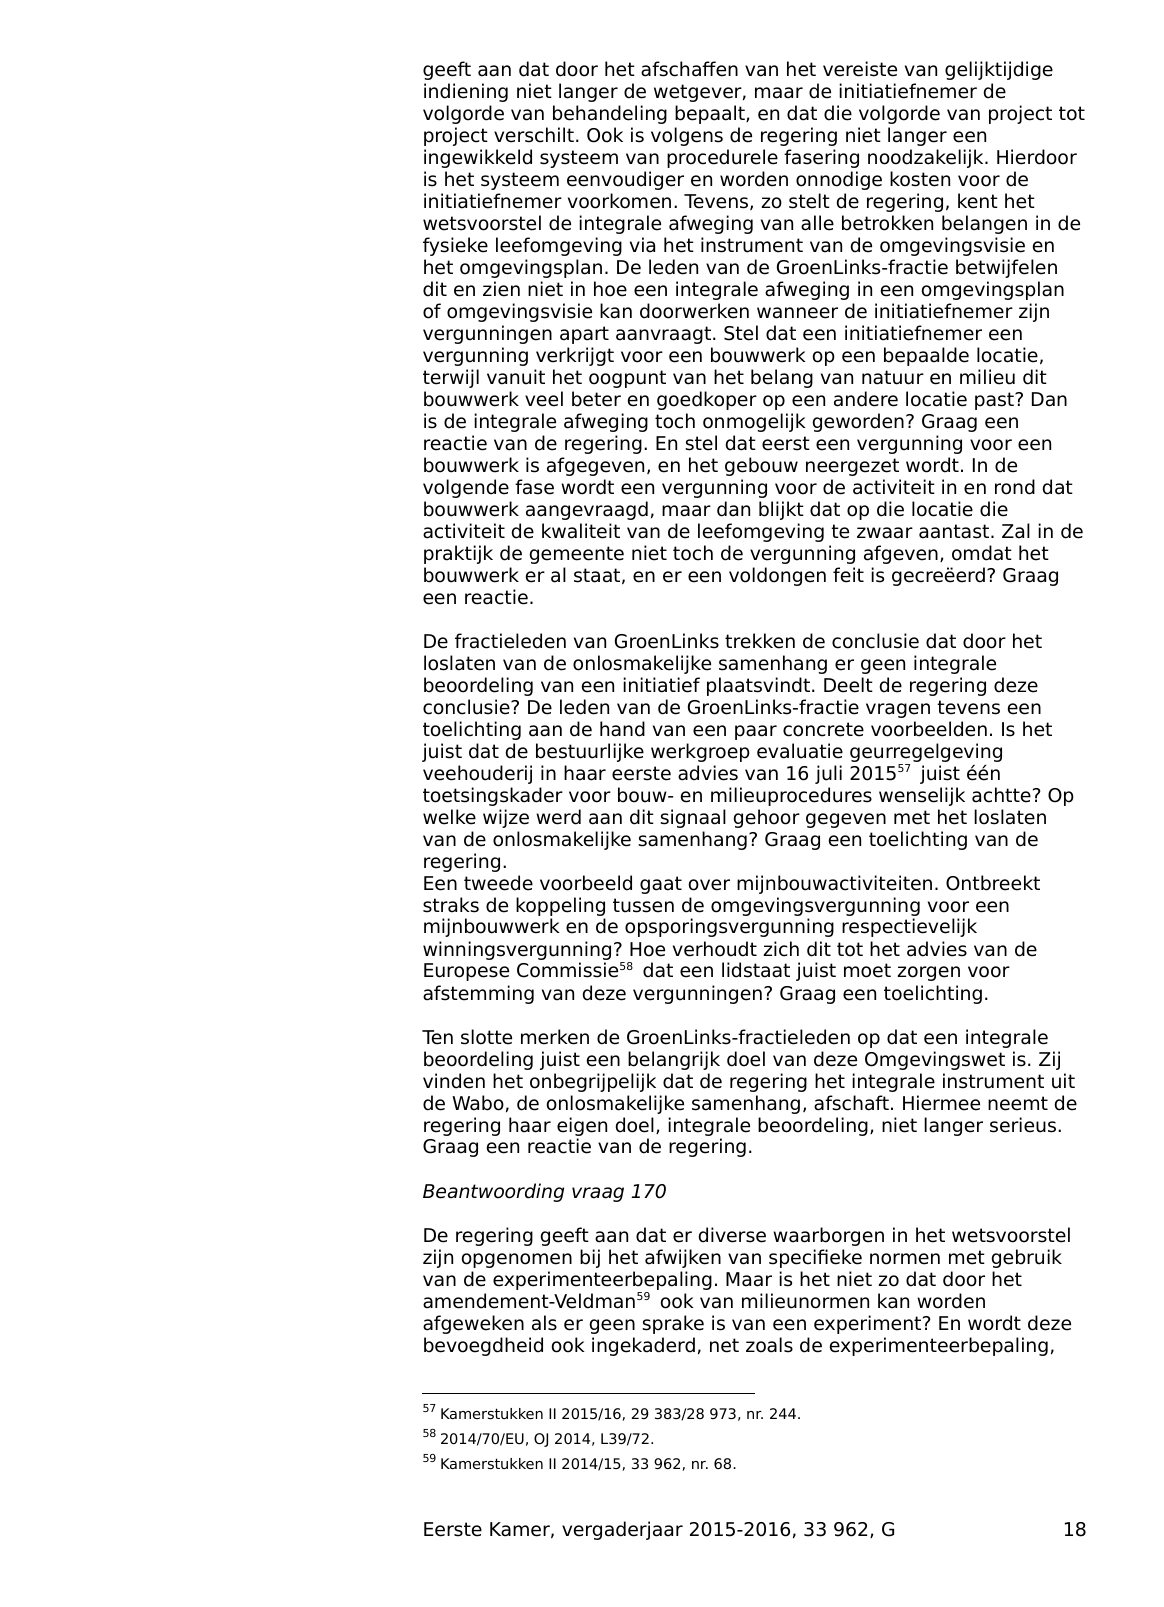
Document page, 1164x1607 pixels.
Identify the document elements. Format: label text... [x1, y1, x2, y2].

text 2014/70/EU, OJ 2014, L39/72. [422, 1427, 1087, 1449]
subtitle Beantwoording vraag 170 [422, 1181, 1087, 1203]
text De regering geeft aan dat er diverse waarborgen in het wetsvoorstel zijn opgenomen bij het afwijken van specifieke normen met gebruik van de experimenteerbepaling. Maar is het niet zo dat door het amendement-Veldman ook van milieunormen kan worden afgeweken als er geen sprake is van een experiment? En wordt deze bevoegdheid ook ingekaderd, net zoals de experimenteerbepaling, [422, 1225, 1087, 1357]
text Een tweede voorbeeld gaat over mijnbouwactiviteiten. Ontbreekt straks de koppeling tussen de omgevingsvergunning voor een mijnbouwwerk en de opsporingsvergunning respectievelijk winningsvergunning? Hoe verhoudt zich dit tot het advies van de Europese Commissie dat een lidstaat juist moet zorgen voor afstemming van deze vergunningen? Graag een toelichting. [422, 872, 1087, 1004]
text De fractieleden van GroenLinks trekken de conclusie dat door het loslaten van de onlosmakelijke samenhang er geen integrale beoordeling van een initiatief plaatsvindt. Deelt de regering deze conclusie? De leden van de GroenLinks-fractie vragen tevens een toelichting aan de hand van een paar concrete voorbeelden. Is het juist dat de bestuurlijke werkgroep evaluatie geurregelgeving veehouderij in haar eerste advies van 16 juli 2015 juist één toetsingskader voor bouw- en milieuprocedures wenselijk achtte? Op welke wijze werd aan dit signaal gehoor gegeven met het loslaten van de onlosmakelijke samenhang? Graag een toelichting van de regering. [422, 631, 1087, 872]
text Kamerstukken II 2015/16, 29 383/28 973, nr. 244. [422, 1402, 1087, 1424]
text Kamerstukken II 2014/15, 33 962, nr. 68. [422, 1452, 1087, 1474]
text Ten slotte merken de GroenLinks-fractieleden op dat een integrale beoordeling juist een belangrijk doel van deze Omgevingswet is. Zij vinden het onbegrijpelijk dat de regering het integrale instrument uit de Wabo, de onlosmakelijke samenhang, afschaft. Hiermee neemt de regering haar eigen doel, integrale beoordeling, niet langer serieus. Graag een reactie van de regering. [422, 1027, 1087, 1158]
text geeft aan dat door het afschaffen van het vereiste van gelijktijdige indiening niet langer de wetgever, maar de initiatiefnemer de volgorde van behandeling bepaalt, en dat die volgorde van project tot project verschilt. Ook is volgens de regering niet langer een ingewikkeld systeem van procedurele fasering noodzakelijk. Hierdoor is het systeem eenvoudiger en worden onnodige kosten voor de initiatiefnemer voorkomen. Tevens, zo stelt de regering, kent het wetsvoorstel de integrale afweging van alle betrokken belangen in de fysieke leefomgeving via het instrument van de omgevingsvisie en het omgevingsplan. De leden van de GroenLinks-fractie betwijfelen dit en zien niet in hoe een integrale afweging in een omgevingsplan of omgevingsvisie kan doorwerken wanneer de initiatiefnemer zijn vergunningen apart aanvraagt. Stel dat een initiatiefnemer een vergunning verkrijgt voor een bouwwerk op een bepaalde locatie, terwijl vanuit het oogpunt van het belang van natuur en milieu dit bouwwerk veel beter en goedkoper op een andere locatie past? Dan is de integrale afweging toch onmogelijk geworden? Graag een reactie van de regering. En stel dat eerst een vergunning voor een bouwwerk is afgegeven, en het gebouw neergezet wordt. In de volgende fase wordt een vergunning voor de activiteit in en rond dat bouwwerk aangevraagd, maar dan blijkt dat op die locatie die activiteit de kwaliteit van de leefomgeving te zwaar aantast. Zal in de praktijk de gemeente niet toch de vergunning afgeven, omdat het bouwwerk er al staat, en er een voldongen feit is gecreëerd? Graag een reactie. [422, 59, 1087, 608]
